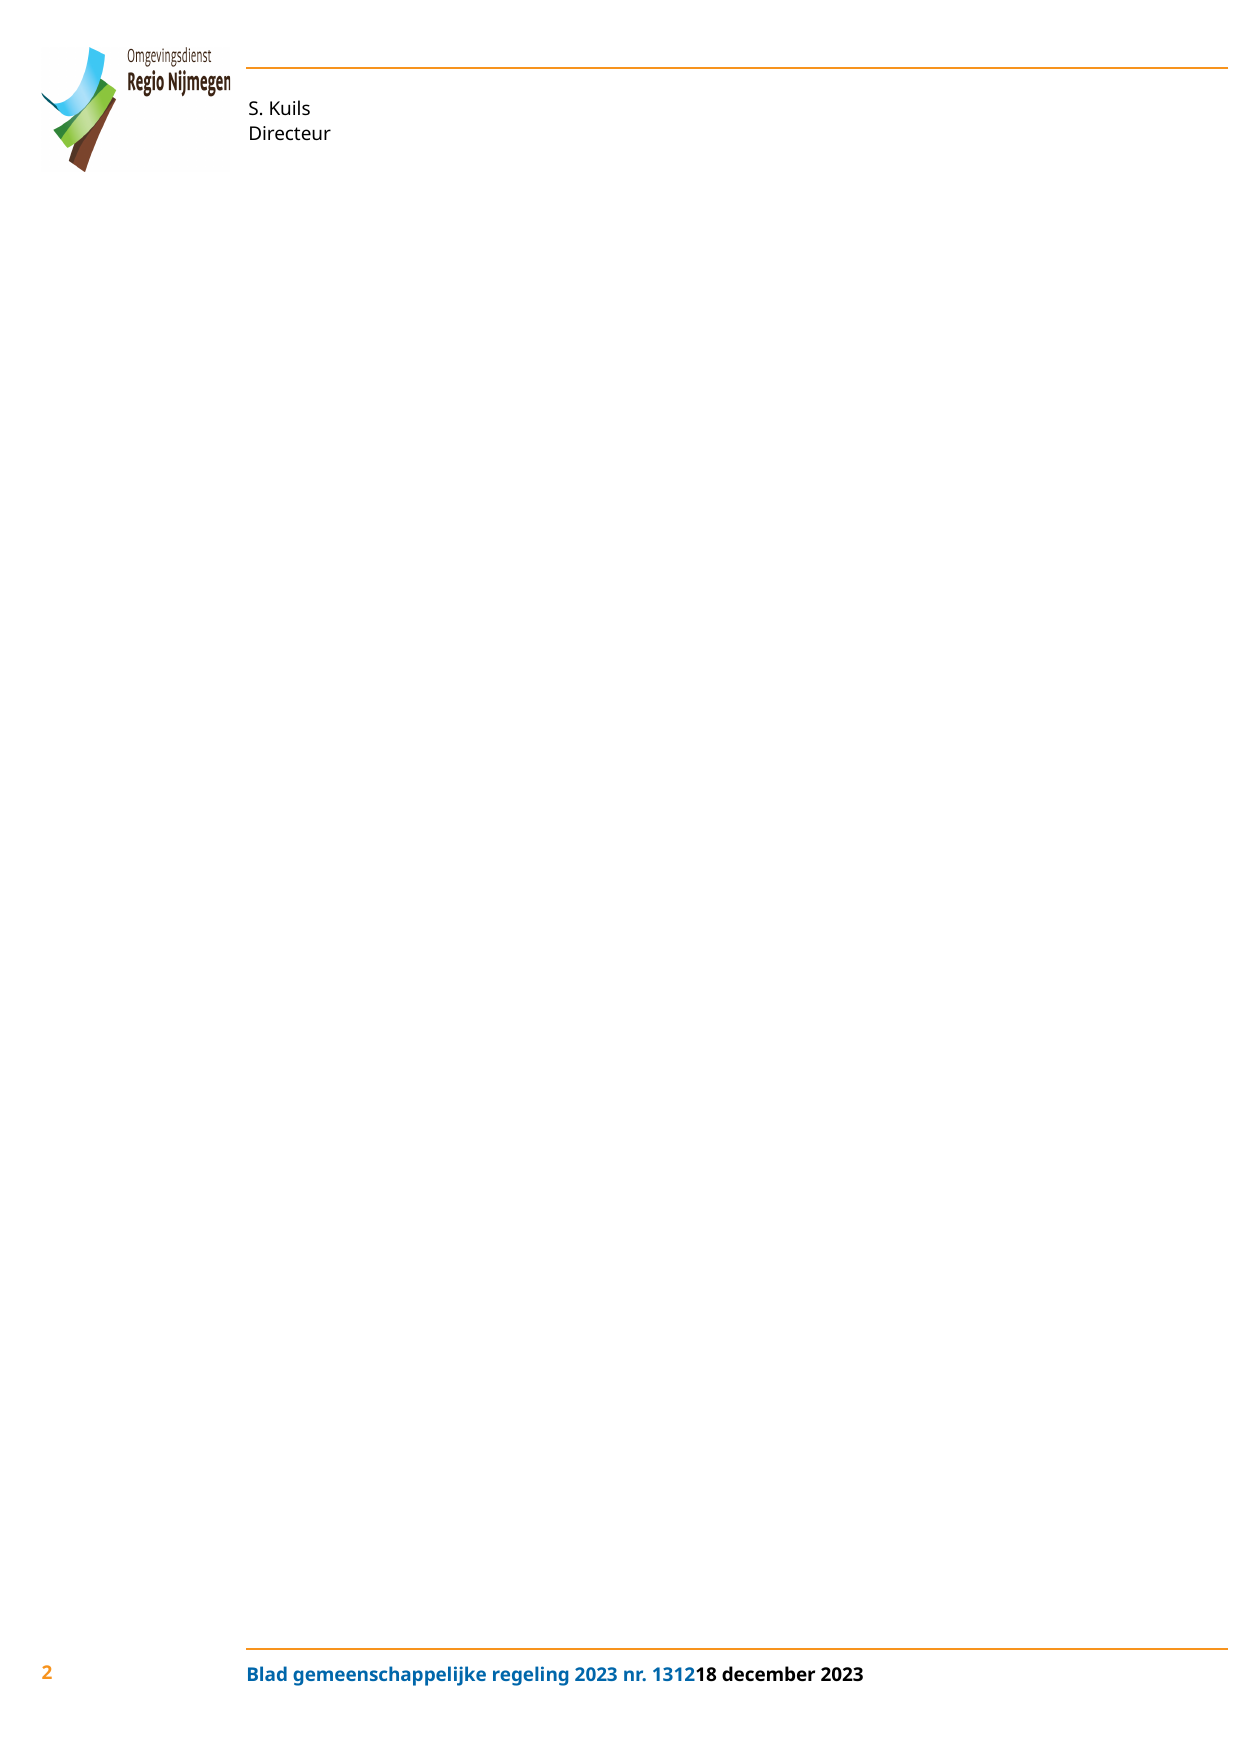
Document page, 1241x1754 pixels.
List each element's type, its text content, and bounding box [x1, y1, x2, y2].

text S. Kuils [248, 95, 1152, 121]
picture [41, 47, 231, 172]
text Directeur [248, 121, 1152, 146]
